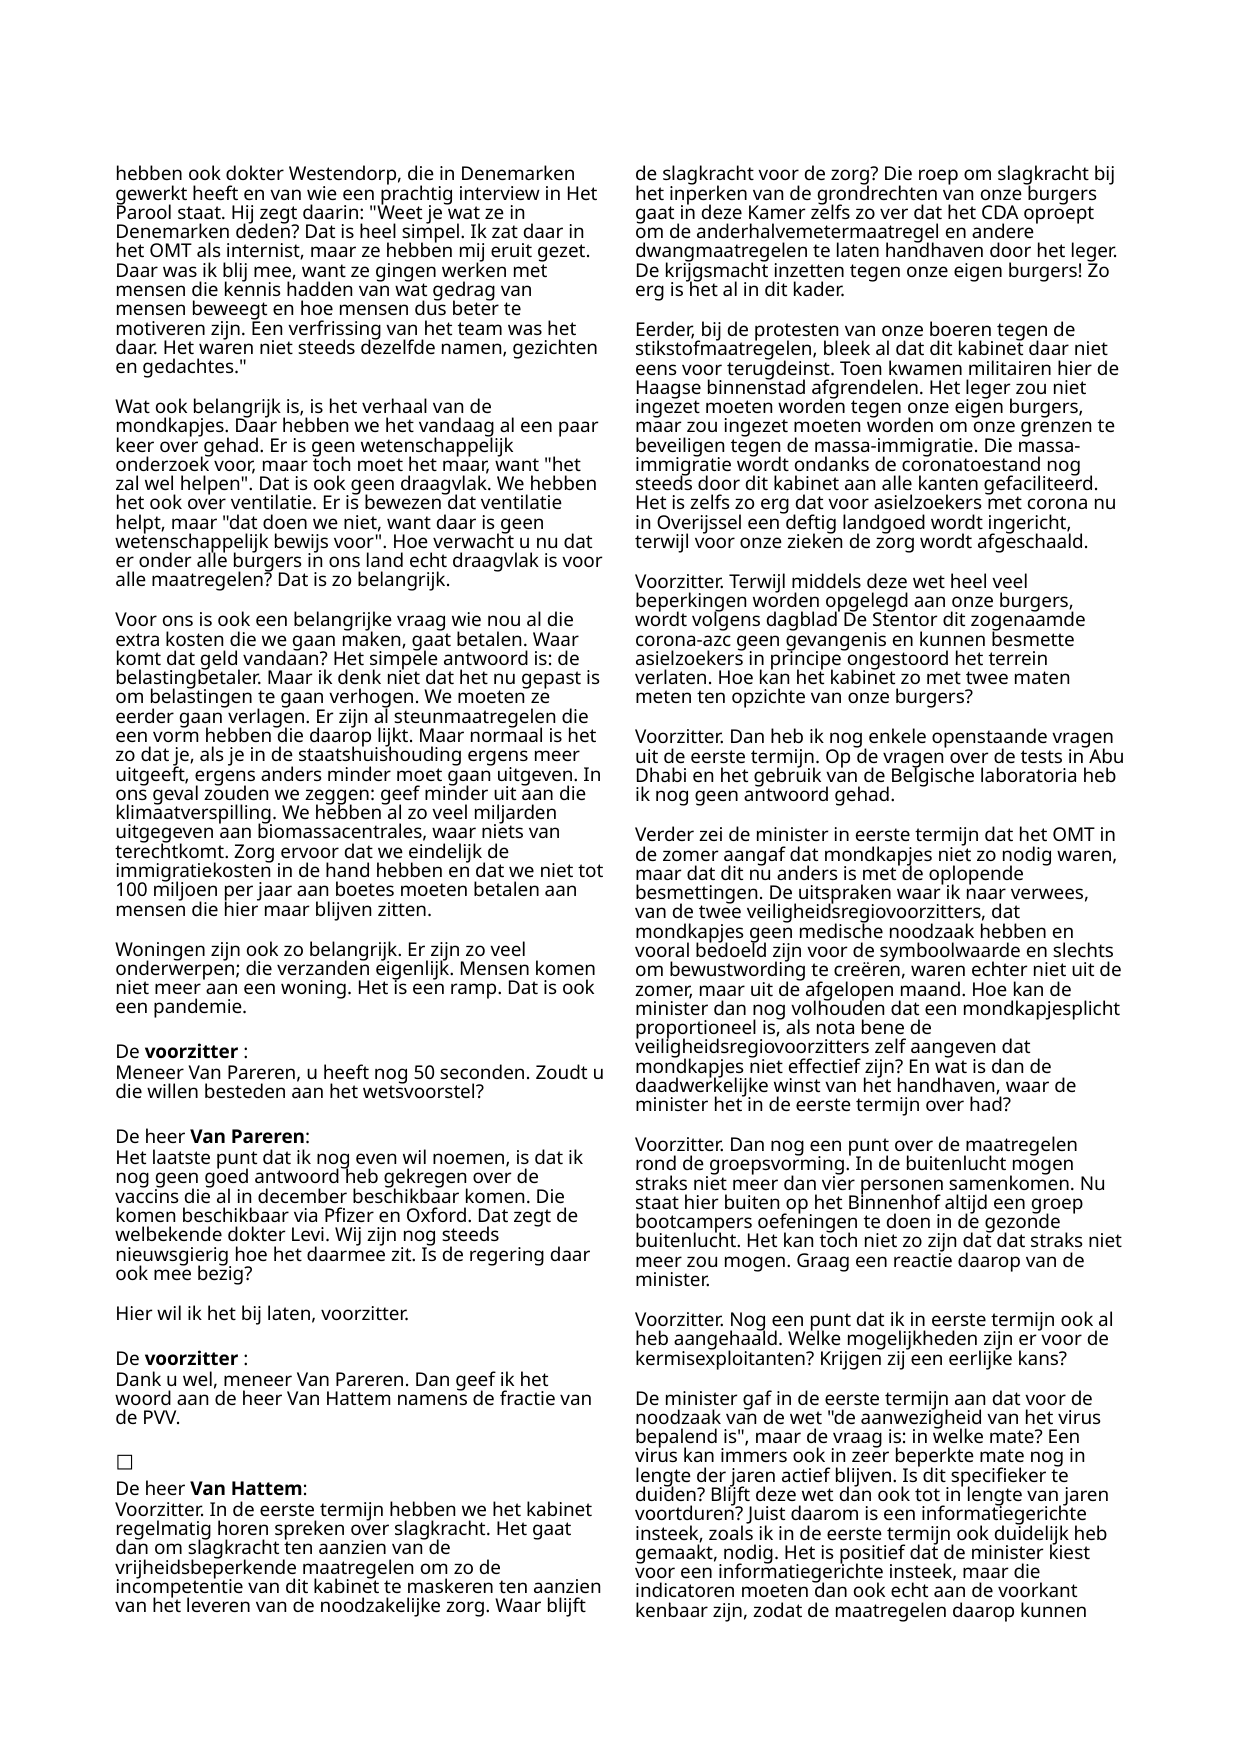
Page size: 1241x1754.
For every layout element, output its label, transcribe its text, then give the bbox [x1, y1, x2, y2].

text Voorzitter. In de eerste termijn hebben we het kabinet regelmatig horen spreken over slagkracht. Het gaat dan om slagkracht ten aanzien van de vrijheidsbeperkende maatregelen om zo de incompetentie van dit kabinet te maskeren ten aanzien van het leveren van de noodzakelijke zorg. Waar blijft [115, 1501, 605, 1616]
text hebben ook dokter Westendorp, die in Denemarken gewerkt heeft en van wie een prachtig interview in Het Parool staat. Hij zegt daarin: "Weet je wat ze in Denemarken deden? Dat is heel simpel. Ik zat daar in het OMT als internist, maar ze hebben mij eruit gezet. Daar was ik blij mee, want ze gingen werken met mensen die kennis hadden van wat gedrag van mensen beweegt en hoe mensen dus beter te motiveren zijn. Een verfrissing van het team was het daar. Het waren niet steeds dezelfde namen, gezichten en gedachtes." [115, 165, 605, 377]
text de slagkracht voor de zorg? Die roep om slagkracht bij het inperken van de grondrechten van onze burgers gaat in deze Kamer zelfs zo ver dat het CDA oproept om de anderhalvemetermaatregel en andere dwangmaatregelen te laten handhaven door het leger. De krijgsmacht inzetten tegen onze eigen burgers! Zo erg is het al in dit kader. [635, 165, 1125, 300]
text ⬜ [115, 1449, 605, 1475]
text Eerder, bij de protesten van onze boeren tegen de stikstofmaatregelen, bleek al dat dit kabinet daar niet eens voor terugdeinst. Toen kwamen militairen hier de Haagse binnenstad afgrendelen. Het leger zou niet ingezet moeten worden tegen onze eigen burgers, maar zou ingezet moeten worden om onze grenzen te beveiligen tegen de massa-immigratie. Die massa-immigratie wordt ondanks de coronatoestand nog steeds door dit kabinet aan alle kanten gefaciliteerd. Het is zelfs zo erg dat voor asielzoekers met corona nu in Overijssel een deftig landgoed wordt ingericht, terwijl voor onze zieken de zorg wordt afgeschaald. [635, 321, 1125, 552]
text Woningen zijn ook zo belangrijk. Er zijn zo veel onderwerpen; die verzanden eigenlijk. Mensen komen niet meer aan een woning. Het is een ramp. Dat is ook een pandemie. [115, 941, 605, 1018]
text Meneer Van Pareren, u heeft nog 50 seconden. Zoudt u die willen besteden aan het wetsvoorstel? [115, 1064, 605, 1103]
text De minister gaf in de eerste termijn aan dat voor de noodzaak van de wet "de aanwezigheid van het virus bepalend is", maar de vraag is: in welke mate? Een virus kan immers ook in zeer beperkte mate nog in lengte der jaren actief blijven. Is dit specifieker te duiden? Blijft deze wet dan ook tot in lengte van jaren voortduren? Juist daarom is een informatiegerichte insteek, zoals ik in de eerste termijn ook duidelijk heb gemaakt, nodig. Het is positief dat de minister kiest voor een informatiegerichte insteek, maar die indicatoren moeten dan ook echt aan de voorkant kenbaar zijn, zodat de maatregelen daarop kunnen [635, 1389, 1125, 1621]
text Voorzitter. Dan heb ik nog enkele openstaande vragen uit de eerste termijn. Op de vragen over de tests in Abu Dhabi en het gebruik van de Belgische laboratoria heb ik nog geen antwoord gehad. [635, 728, 1125, 806]
text De voorzitter : [115, 1345, 605, 1371]
text Voorzitter. Dan nog een punt over de maatregelen rond de groepsvorming. In de buitenlucht mogen straks niet meer dan vier personen samenkomen. Nu staat hier buiten op het Binnenhof altijd een groep bootcampers oefeningen te doen in de gezonde buitenlucht. Het kan toch niet zo zijn dat dat straks niet meer zou mogen. Graag een reactie daarop van de minister. [635, 1136, 1125, 1290]
text Voorzitter. Nog een punt dat ik in eerste termijn ook al heb aangehaald. Welke mogelijkheden zijn er voor de kermisexploitanten? Krijgen zij een eerlijke kans? [635, 1311, 1125, 1369]
text Hier wil ik het bij laten, voorzitter. [115, 1305, 605, 1324]
text Voorzitter. Terwijl middels deze wet heel veel beperkingen worden opgelegd aan onze burgers, wordt volgens dagblad De Stentor dit zogenaamde corona-azc geen gevangenis en kunnen besmette asielzoekers in principe ongestoord het terrein verlaten. Hoe kan het kabinet zo met twee maten meten ten opzichte van onze burgers? [635, 573, 1125, 708]
text Het laatste punt dat ik nog even wil noemen, is dat ik nog geen goed antwoord heb gekregen over de vaccins die al in december beschikbaar komen. Die komen beschikbaar via Pfizer en Oxford. Dat zegt de welbekende dokter Levi. Wij zijn nog steeds nieuwsgierig hoe het daarmee zit. Is de regering daar ook mee bezig? [115, 1149, 605, 1284]
text De heer Van Pareren: [115, 1123, 605, 1149]
text Dank u wel, meneer Van Pareren. Dan geef ik het woord aan de heer Van Hattem namens de fractie van de PVV. [115, 1371, 605, 1428]
text De heer Van Hattem: [115, 1475, 605, 1501]
text Voor ons is ook een belangrijke vraag wie nou al die extra kosten die we gaan maken, gaat betalen. Waar komt dat geld vandaan? Het simpele antwoord is: de belastingbetaler. Maar ik denk niet dat het nu gepast is om belastingen te gaan verhogen. We moeten ze eerder gaan verlagen. Er zijn al steunmaatregelen die een vorm hebben die daarop lijkt. Maar normaal is het zo dat je, als je in de staatshuishouding ergens meer uitgeeft, ergens anders minder moet gaan uitgeven. In ons geval zouden we zeggen: geef minder uit aan die klimaatverspilling. We hebben al zo veel miljarden uitgegeven aan biomassacentrales, waar niets van terechtkomt. Zorg ervoor dat we eindelijk de immigratiekosten in de hand hebben en dat we niet tot 100 miljoen per jaar aan boetes moeten betalen aan mensen die hier maar blijven zitten. [115, 611, 605, 920]
text De voorzitter : [115, 1038, 605, 1064]
text Verder zei de minister in eerste termijn dat het OMT in de zomer aangaf dat mondkapjes niet zo nodig waren, maar dat dit nu anders is met de oplopende besmettingen. De uitspraken waar ik naar verwees, van de twee veiligheidsregiovoorzitters, dat mondkapjes geen medische noodzaak hebben en vooral bedoeld zijn voor de symboolwaarde en slechts om bewustwording te creëren, waren echter niet uit de zomer, maar uit de afgelopen maand. Hoe kan de minister dan nog volhouden dat een mondkapjesplicht proportioneel is, als nota bene de veiligheidsregiovoorzitters zelf aangeven dat mondkapjes niet effectief zijn? En wat is dan de daadwerkelijke winst van het handhaven, waar de minister het in de eerste termijn over had? [635, 826, 1125, 1115]
text Wat ook belangrijk is, is het verhaal van de mondkapjes. Daar hebben we het vandaag al een paar keer over gehad. Er is geen wetenschappelijk onderzoek voor, maar toch moet het maar, want "het zal wel helpen". Dat is ook geen draagvlak. We hebben het ook over ventilatie. Er is bewezen dat ventilatie helpt, maar "dat doen we niet, want daar is geen wetenschappelijk bewijs voor". Hoe verwacht u nu dat er onder alle burgers in ons land echt draagvlak is voor alle maatregelen? Dat is zo belangrijk. [115, 398, 605, 591]
